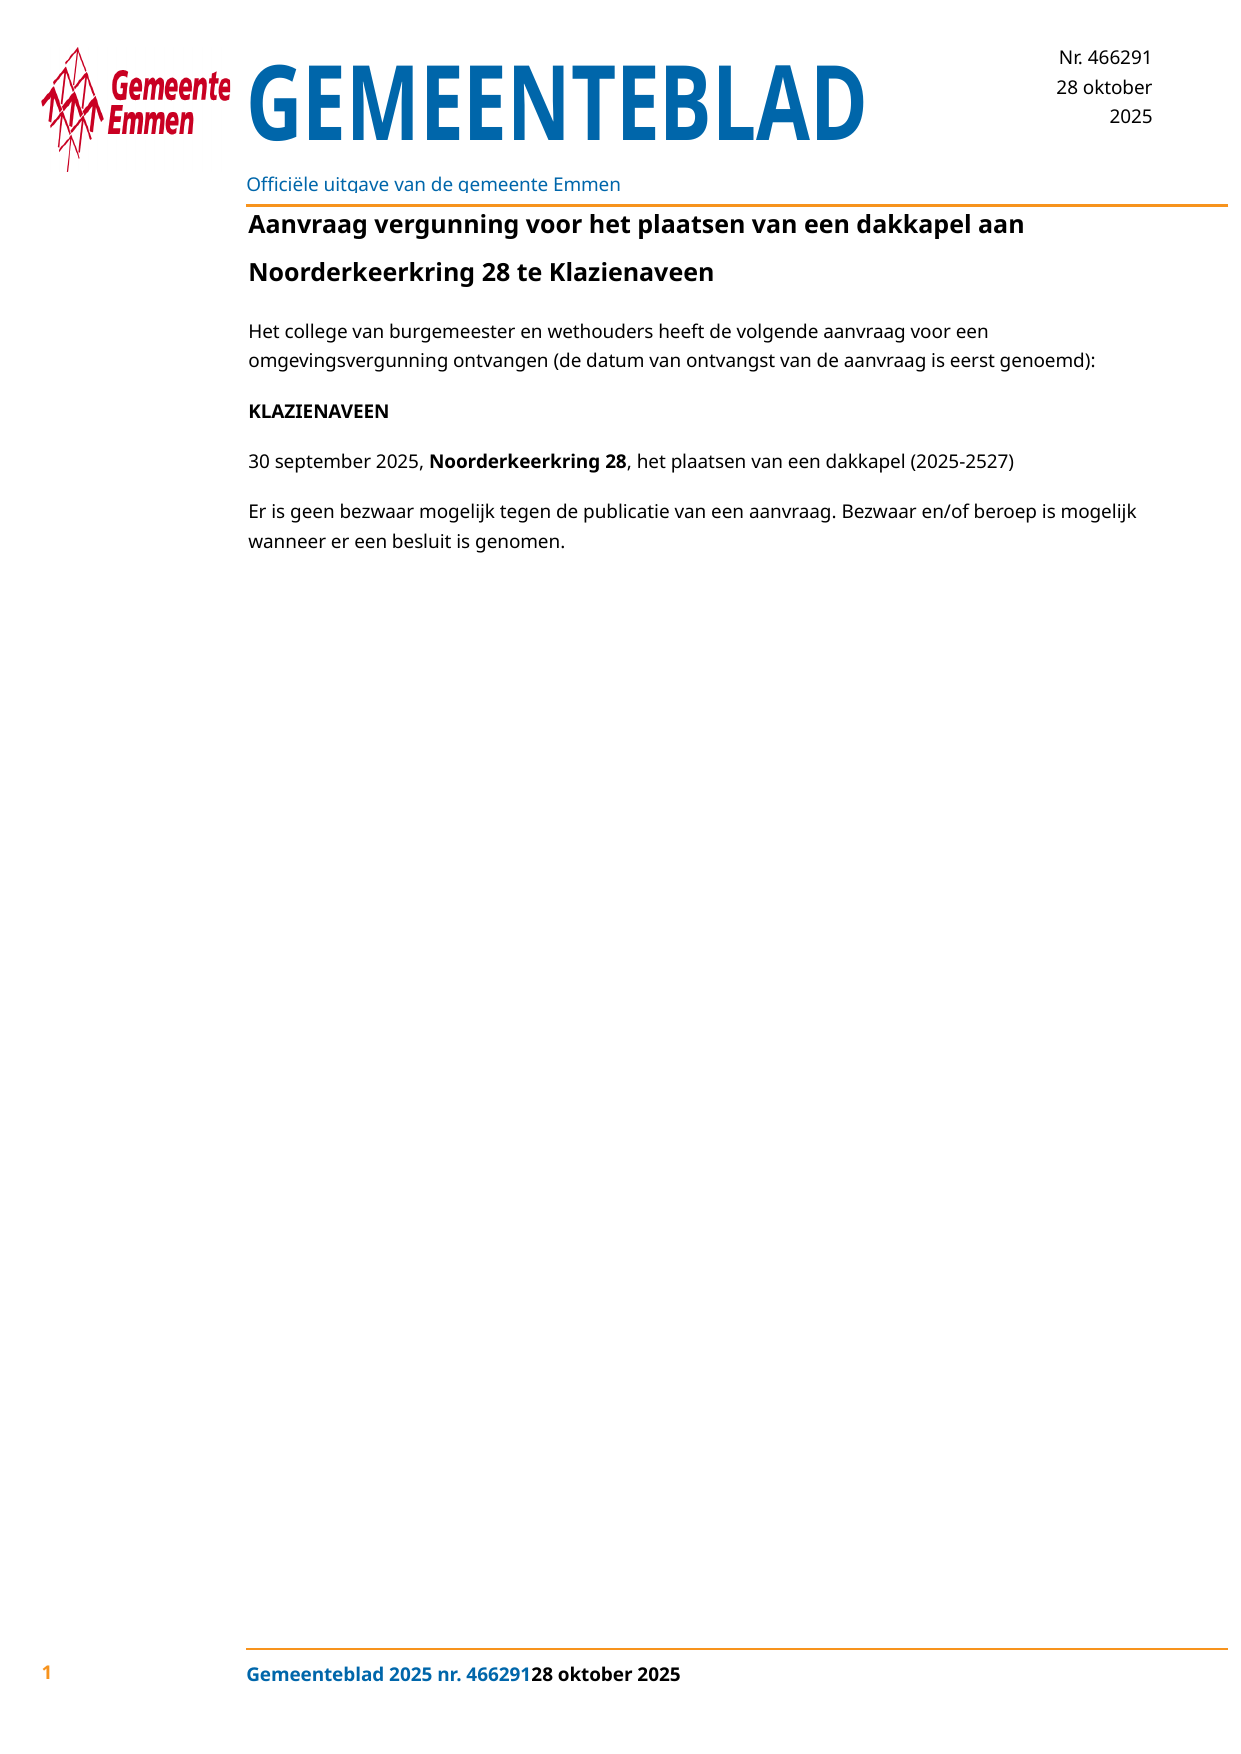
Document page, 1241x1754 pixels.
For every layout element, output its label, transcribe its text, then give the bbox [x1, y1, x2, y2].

text Aanvraag vergunning voor het plaatsen van een dakkapel aan Noorderkeerkring 28 te Klazienaveen [248, 207, 1152, 288]
text Het college van burgemeester en wethouders heeft de volgende aanvraag voor een omgevingsvergunning ontvangen (de datum van ontvangst van de aanvraag is eerst genoemd): [248, 318, 1152, 373]
picture [41, 47, 231, 172]
text KLAZIENAVEEN [248, 398, 1152, 424]
text Er is geen bezwaar mogelijk tegen de publicatie van een aanvraag. Bezwaar en/of beroep is mogelijk wanneer er een besluit is genomen. [248, 499, 1152, 554]
text 30 september 2025, Noorderkeerkring 28, het plaatsen van een dakkapel (2025-2527) [248, 448, 1152, 474]
